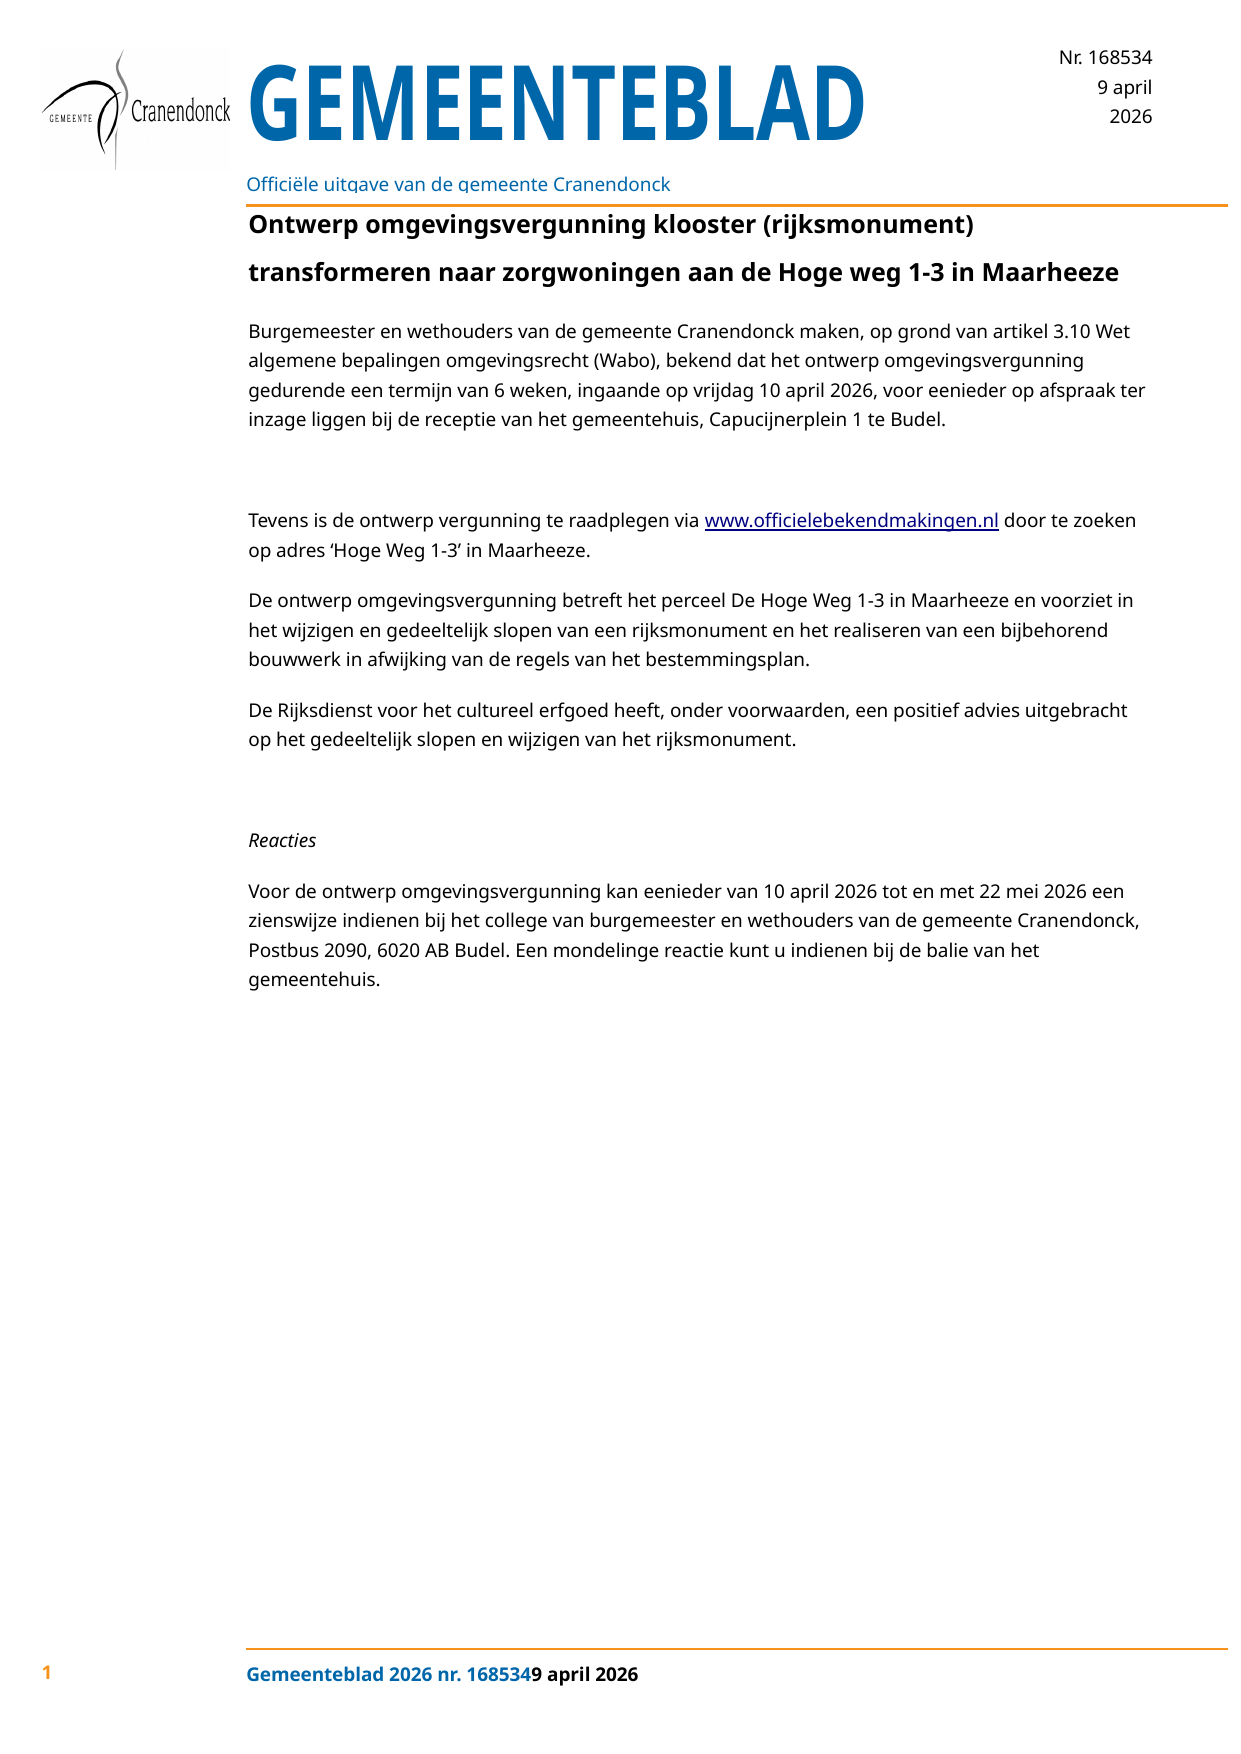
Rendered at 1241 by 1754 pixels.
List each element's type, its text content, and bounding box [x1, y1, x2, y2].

picture [41, 47, 231, 172]
text De Rijksdienst voor het cultureel erfgoed heeft, onder voorwaarden, een positief advies uitgebracht op het gedeeltelijk slopen en wijzigen van het rijksmonument. [248, 697, 1152, 752]
text Reacties [248, 827, 1152, 853]
text De ontwerp omgevingsvergunning betreft het perceel De Hoge Weg 1-3 in Maarheeze en voorziet in het wijzigen en gedeeltelijk slopen van een rijksmonument en het realiseren van een bijbehorend bouwwerk in afwijking van de regels van het bestemmingsplan. [248, 587, 1152, 672]
text Burgemeester en wethouders van de gemeente Cranendonck maken, op grond van artikel 3.10 Wet algemene bepalingen omgevingsrecht (Wabo), bekend dat het ontwerp omgevingsvergunning gedurende een termijn van 6 weken, ingaande op vrijdag 10 april 2026, voor eenieder op afspraak ter inzage liggen bij de receptie van het gemeentehuis, Capucijnerplein 1 te Budel. [248, 318, 1152, 432]
text Tevens is de ontwerp vergunning te raadplegen via www.officielebekendmakingen.nl door te zoeken op adres ‘Hoge Weg 1-3’ in Maarheeze. [248, 507, 1152, 563]
text Voor de ontwerp omgevingsvergunning kan eenieder van 10 april 2026 tot en met 22 mei 2026 een zienswijze indienen bij het college van burgemeester en wethouders van de gemeente Cranendonck, Postbus 2090, 6020 AB Budel. Een mondelinge reactie kunt u indienen bij de balie van het gemeentehuis. [248, 878, 1152, 992]
text Ontwerp omgevingsvergunning klooster (rijksmonument) transformeren naar zorgwoningen aan de Hoge weg 1-3 in Maarheeze [248, 207, 1152, 288]
